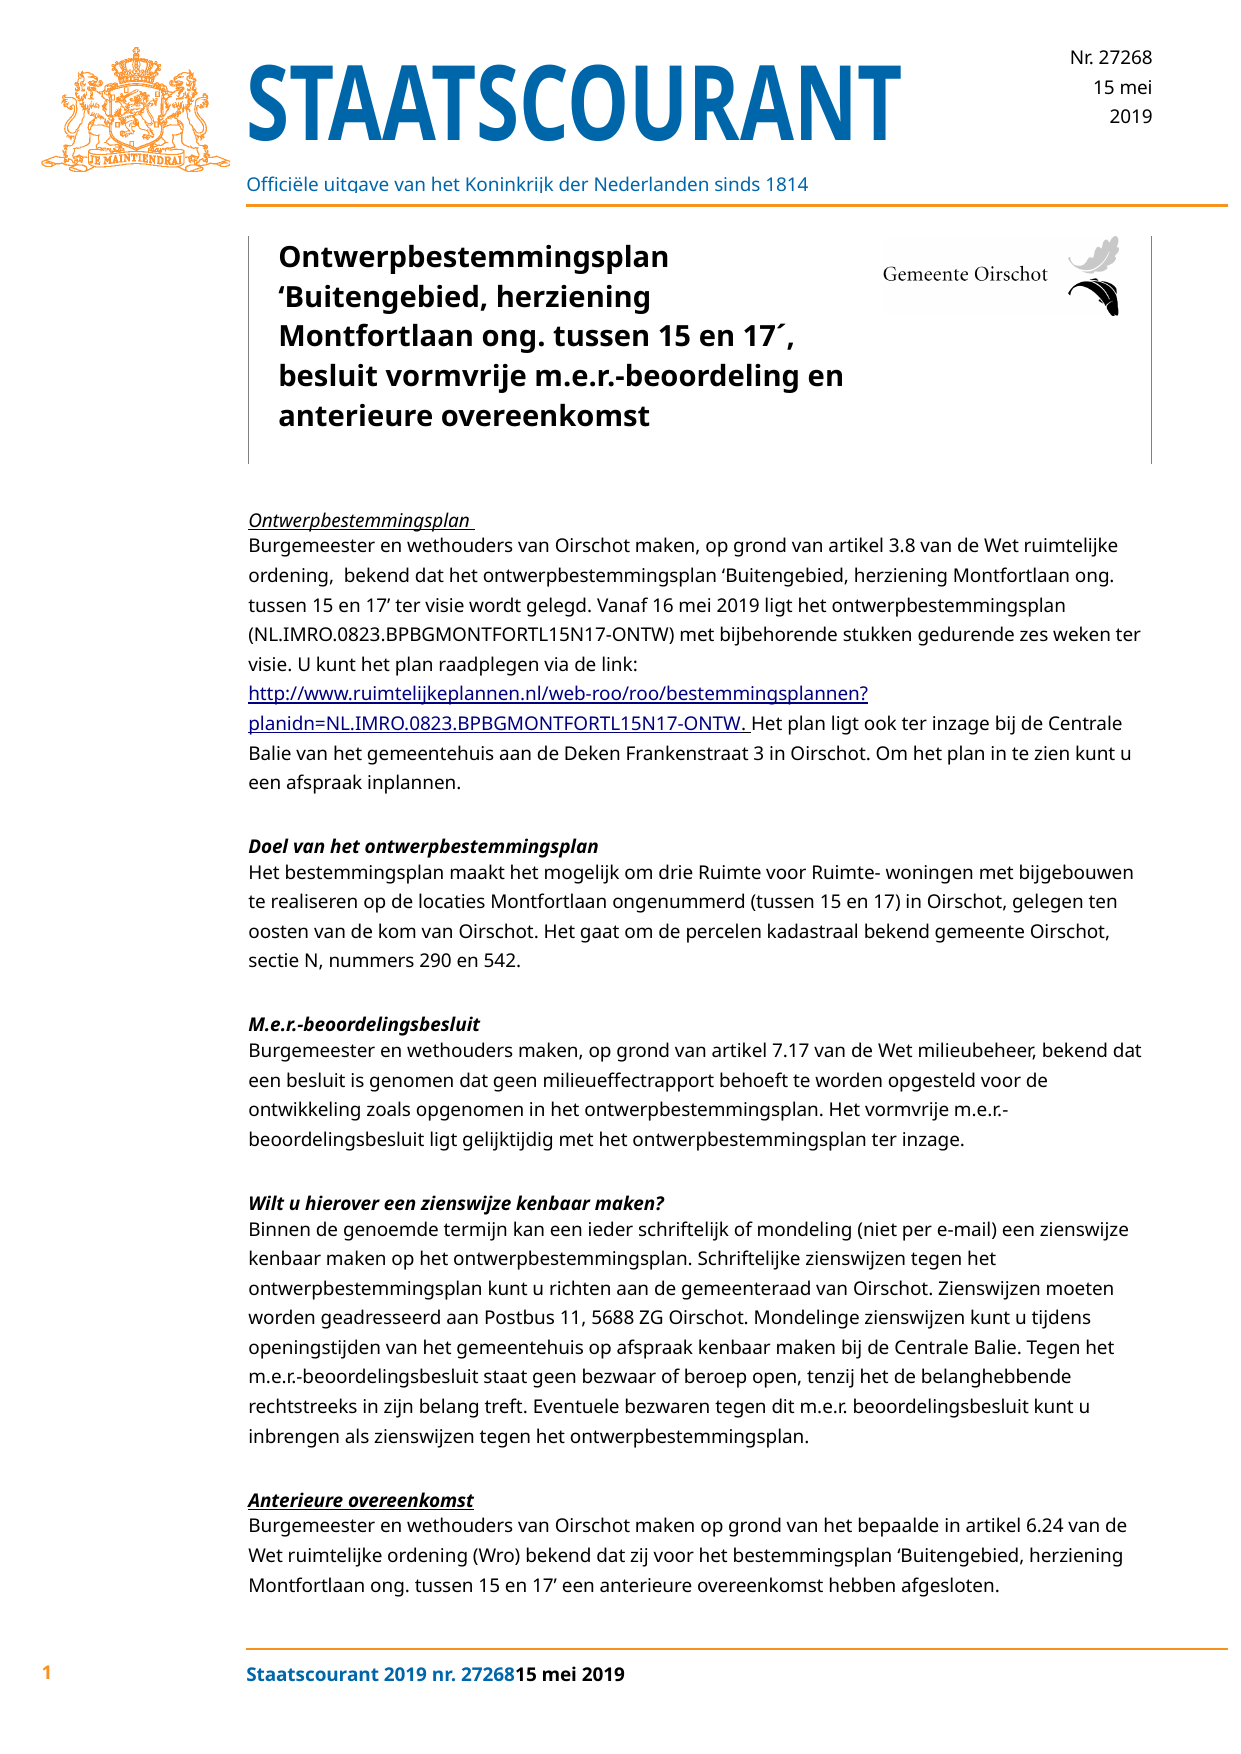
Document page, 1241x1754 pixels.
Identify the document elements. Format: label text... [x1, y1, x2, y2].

picture [882, 236, 1119, 316]
picture [41, 47, 231, 172]
text M.e.r.-beoordelingsbesluit [248, 1012, 1152, 1037]
text Burgemeester en wethouders van Oirschot maken, op grond van artikel 3.8 van de Wet ruimtelijke ordening, bekend dat het ontwerpbestemmingsplan ‘Buitengebied, herziening Montfortlaan ong. tussen 15 en 17’ ter visie wordt gelegd. Vanaf 16 mei 2019 ligt het ontwerpbestemmingsplan (NL.IMRO.0823.BPBGMONTFORTL15N17-ONTW) met bijbehorende stukken gedurende zes weken ter visie. U kunt het plan raadplegen via de link: http://www.ruimtelijkeplannen.nl/web-roo/roo/bestemmingsplannen?planidn=NL.IMRO.0823.BPBGMONTFORTL15N17-ONTW. Het plan ligt ook ter inzage bij de Centrale Balie van het gemeentehuis aan de Deken Frankenstraat 3 in Oirschot. Om het plan in te zien kunt u een afspraak inplannen. [248, 533, 1152, 795]
text Doel van het ontwerpbestemmingsplan [248, 833, 1152, 859]
text Binnen de genoemde termijn kan een ieder schriftelijk of mondeling (niet per e-mail) een zienswijze kenbaar maken op het ontwerpbestemmingsplan. Schriftelijke zienswijzen tegen het ontwerpbestemmingsplan kunt u richten aan de gemeenteraad van Oirschot. Zienswijzen moeten worden geadresseerd aan Postbus 11, 5688 ZG Oirschot. Mondelinge zienswijzen kunt u tijdens openingstijden van het gemeentehuis op afspraak kenbaar maken bij de Centrale Balie. Tegen het m.e.r.-beoordelingsbesluit staat geen bezwaar of beroep open, tenzij het de belanghebbende rechtstreeks in zijn belang treft. Eventuele bezwaren tegen dit m.e.r. beoordelingsbesluit kunt u inbrengen als zienswijzen tegen het ontwerpbestemmingsplan. [248, 1216, 1152, 1449]
table_header Ontwerpbestemmingsplan ‘Buitengebied, herziening Montfortlaan ong. tussen 15 en 17´, besluit vormvrije m.e.r.-beoordeling en anterieure overeenkomst [249, 236, 850, 464]
text Wilt u hierover een zienswijze kenbaar maken? [248, 1190, 1152, 1216]
text Burgemeester en wethouders van Oirschot maken op grond van het bepaalde in artikel 6.24 van de Wet ruimtelijke ordening (Wro) bekend dat zij voor het bestemmingsplan ‘Buitengebied, herziening Montfortlaan ong. tussen 15 en 17’ een anterieure overeenkomst hebben afgesloten. [248, 1513, 1152, 1597]
text Het bestemmingsplan maakt het mogelijk om drie Ruimte voor Ruimte- woningen met bijgebouwen te realiseren op de locaties Montfortlaan ongenummerd (tussen 15 en 17) in Oirschot, gelegen ten oosten van de kom van Oirschot. Het gaat om de percelen kadastraal bekend gemeente Oirschot, sectie N, nummers 290 en 542. [248, 859, 1152, 973]
table_header [850, 236, 1151, 464]
text Ontwerpbestemmingsplan [248, 507, 1152, 533]
text Anterieure overeenkomst [248, 1487, 1152, 1513]
text Burgemeester en wethouders maken, op grond van artikel 7.17 van de Wet milieubeheer, bekend dat een besluit is genomen dat geen milieueffectrapport behoeft te worden opgesteld voor de ontwikkeling zoals opgenomen in het ontwerpbestemmingsplan. Het vormvrije m.e.r.-beoordelingsbesluit ligt gelijktijdig met het ontwerpbestemmingsplan ter inzage. [248, 1037, 1152, 1152]
